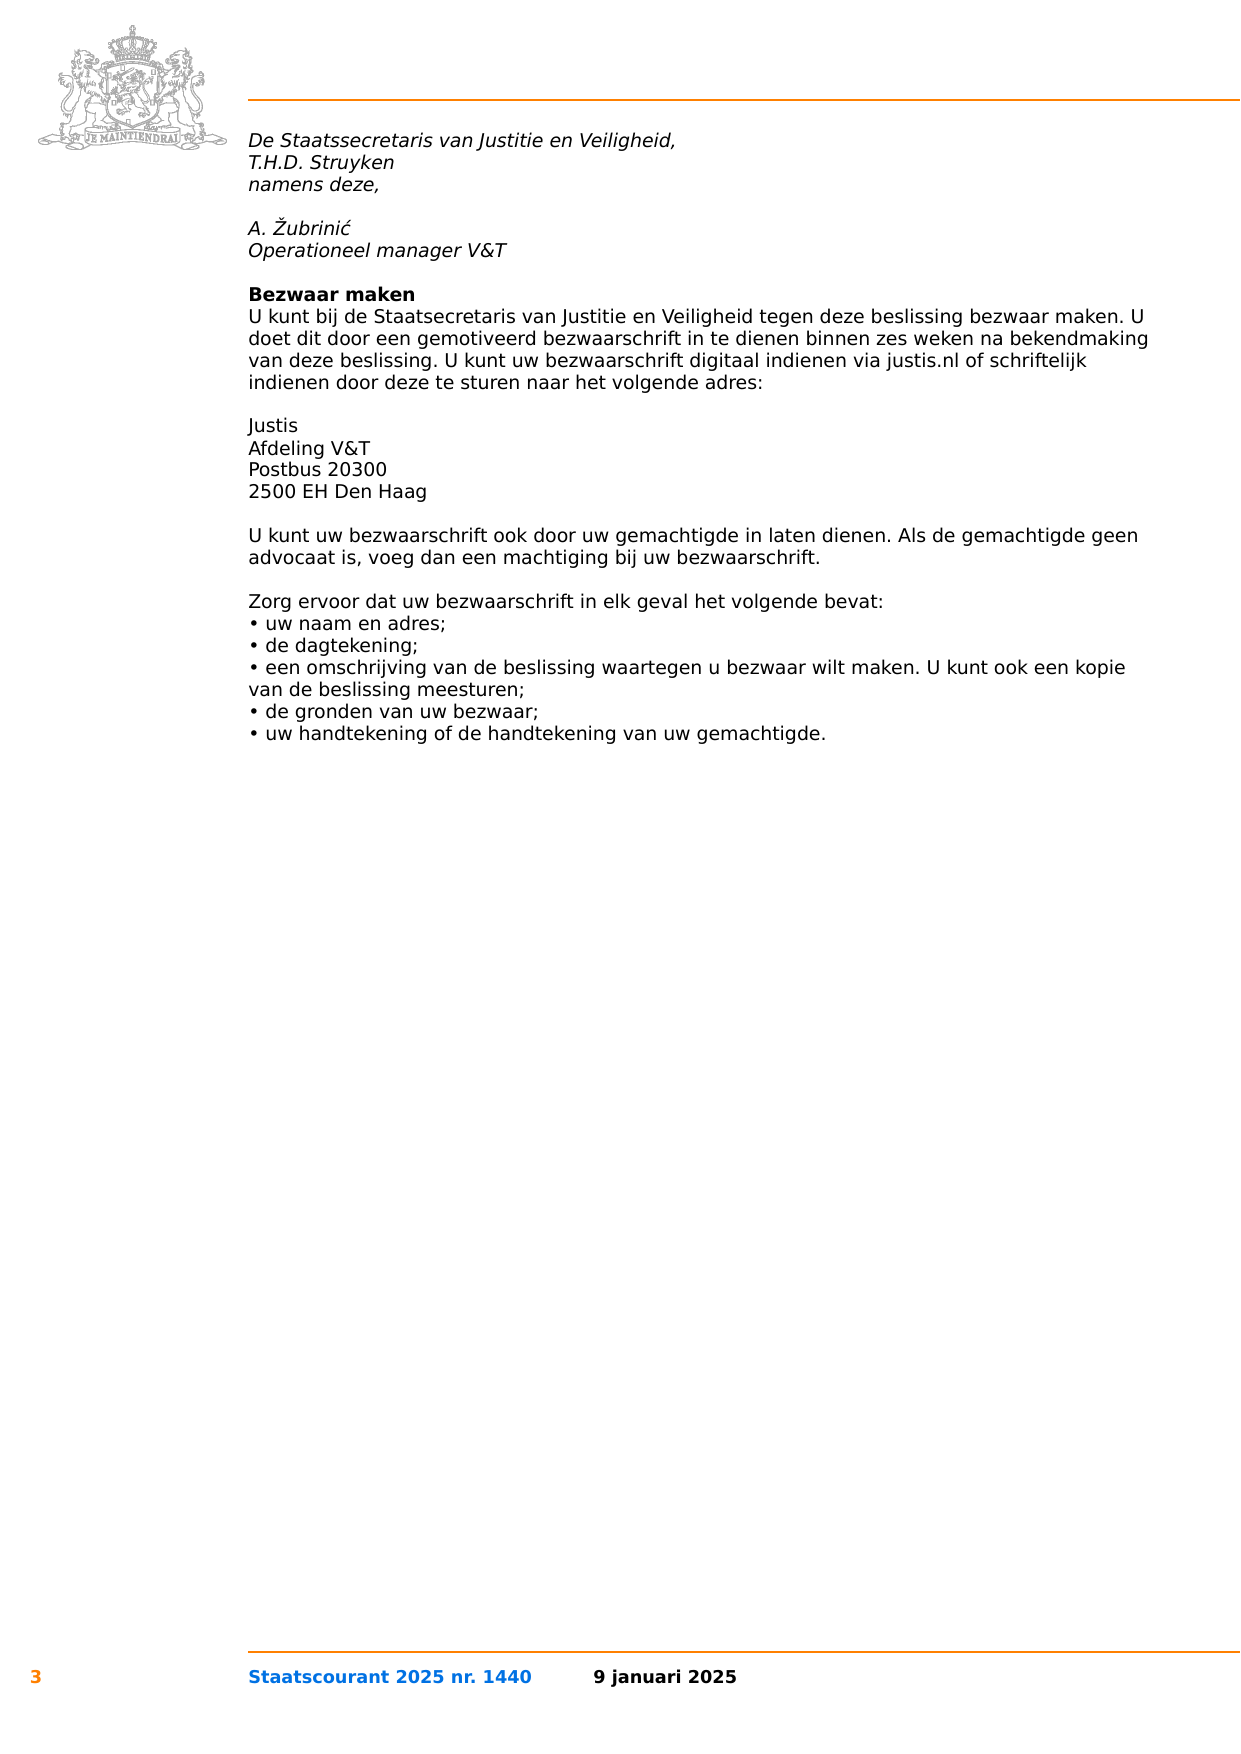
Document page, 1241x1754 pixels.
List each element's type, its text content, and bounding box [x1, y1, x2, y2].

text Afdeling V&T [248, 437, 1163, 459]
text U kunt uw bezwaarschrift ook door uw gemachtigde in laten dienen. Als de gemachtigde geen advocaat is, voeg dan een machtiging bij uw bezwaarschrift. [248, 525, 1163, 569]
text De Staatssecretaris van Justitie en Veiligheid, T.H.D. Struyken namens deze, A. Žubrinić Operationeel manager V&T [248, 130, 1163, 262]
text U kunt bij de Staatsecretaris van Justitie en Veiligheid tegen deze beslissing bezwaar maken. U doet dit door een gemotiveerd bezwaarschrift in te dienen binnen zes weken na bekendmaking van deze beslissing. U kunt uw bezwaarschrift digitaal indienen via justis.nl of schriftelijk indienen door deze te sturen naar het volgende adres: [248, 306, 1163, 393]
text • uw handtekening of de handtekening van uw gemachtigde. [248, 723, 1163, 745]
text Postbus 20300 [248, 459, 1163, 481]
text Zorg ervoor dat uw bezwaarschrift in elk geval het volgende bevat: [248, 591, 1163, 613]
text • een omschrijving van de beslissing waartegen u bezwaar wilt maken. U kunt ook een kopie van de beslissing meesturen; [248, 657, 1163, 701]
text Justis [248, 415, 1163, 437]
text • de gronden van uw bezwaar; [248, 701, 1163, 723]
text Bezwaar maken [248, 284, 1163, 306]
text • de dagtekening; [248, 635, 1163, 657]
text 2500 EH Den Haag [248, 481, 1163, 503]
text • uw naam en adres; [248, 613, 1163, 635]
picture [38, 25, 227, 150]
